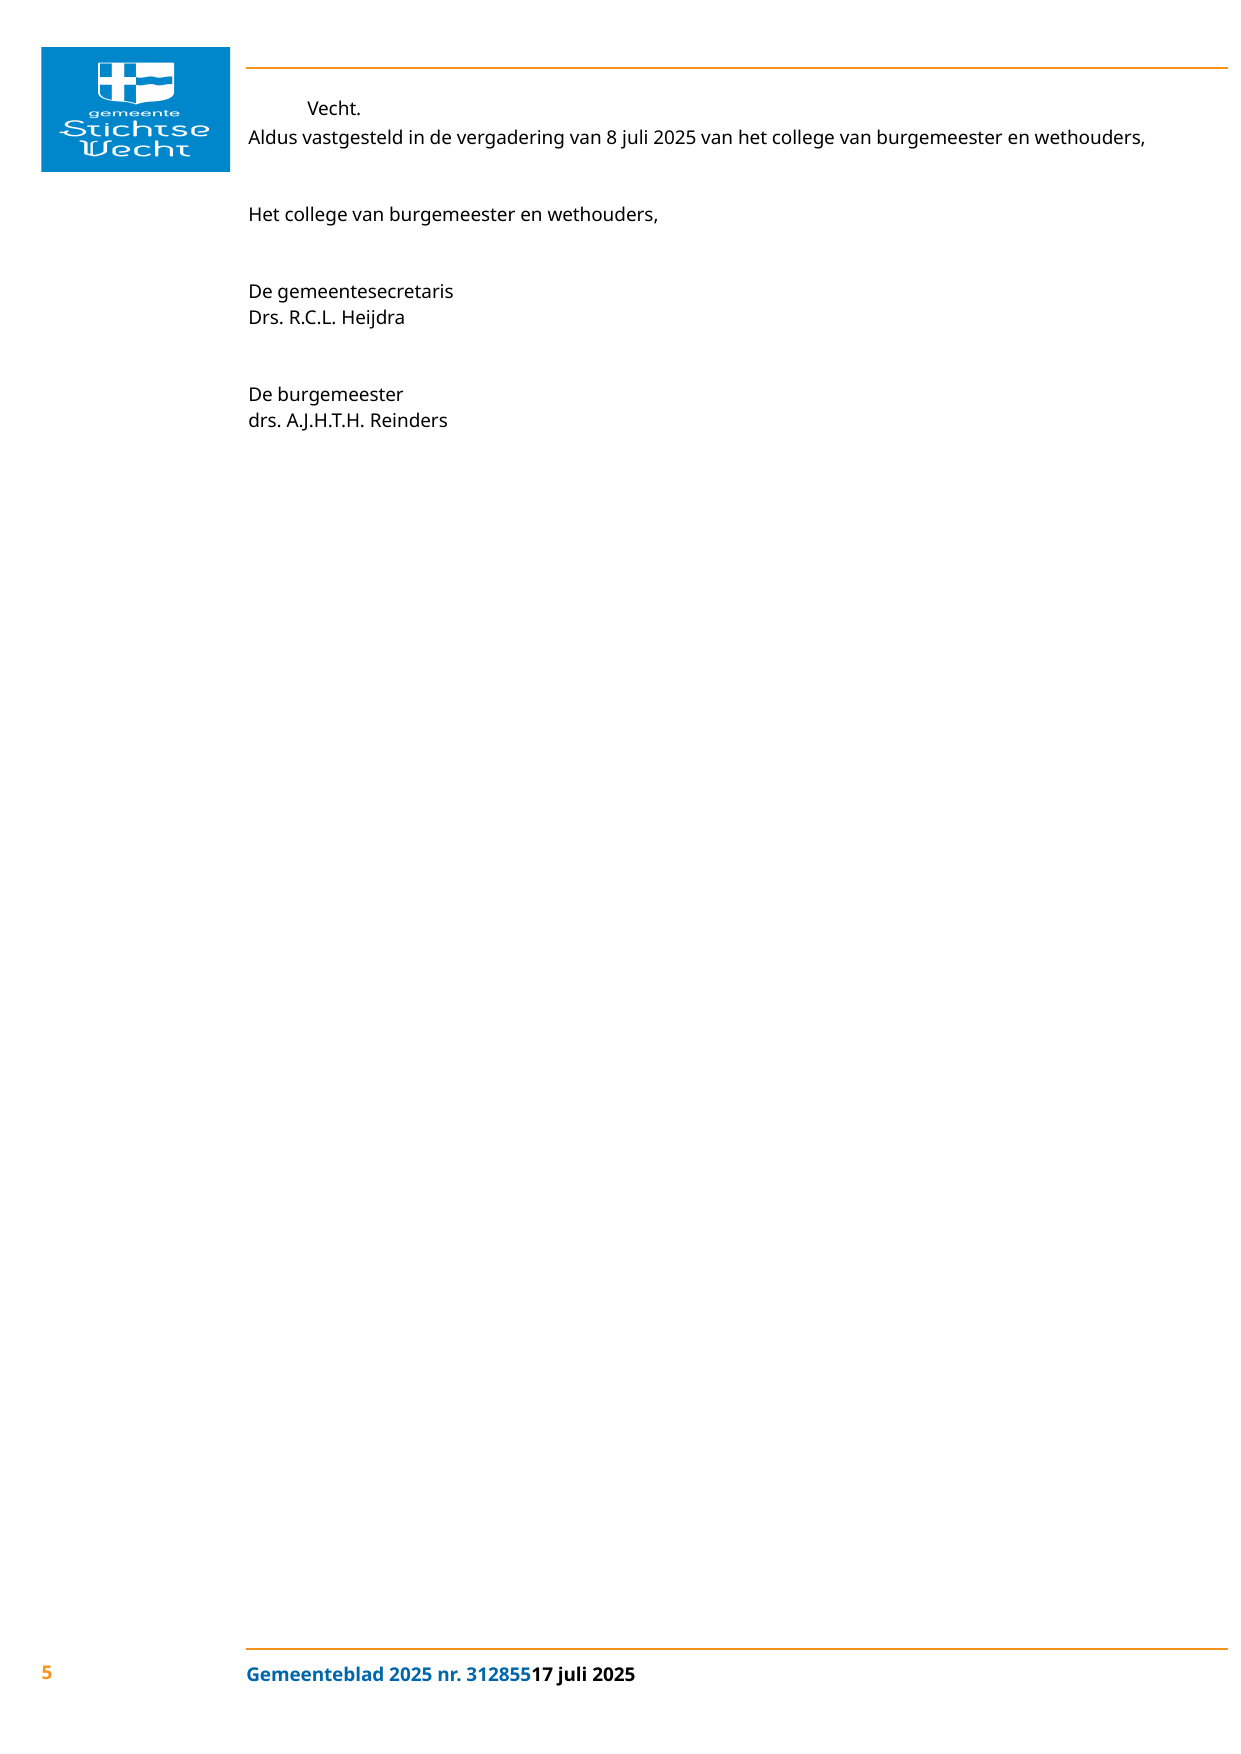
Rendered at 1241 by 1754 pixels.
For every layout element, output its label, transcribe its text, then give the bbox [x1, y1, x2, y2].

list Vecht. [248, 95, 1152, 121]
text drs. A.J.H.T.H. Reinders [248, 407, 1152, 433]
text De burgemeester [248, 382, 1152, 407]
text Het college van burgemeester en wethouders, [248, 202, 1152, 227]
text Drs. R.C.L. Heijdra [248, 304, 1152, 330]
text De gemeentesecretaris [248, 279, 1152, 304]
picture [137, 63, 174, 103]
picture [99, 63, 135, 101]
text Aldus vastgesteld in de vergadering van 8 juli 2025 van het college van burgemeester en wethouders, [248, 124, 1152, 150]
